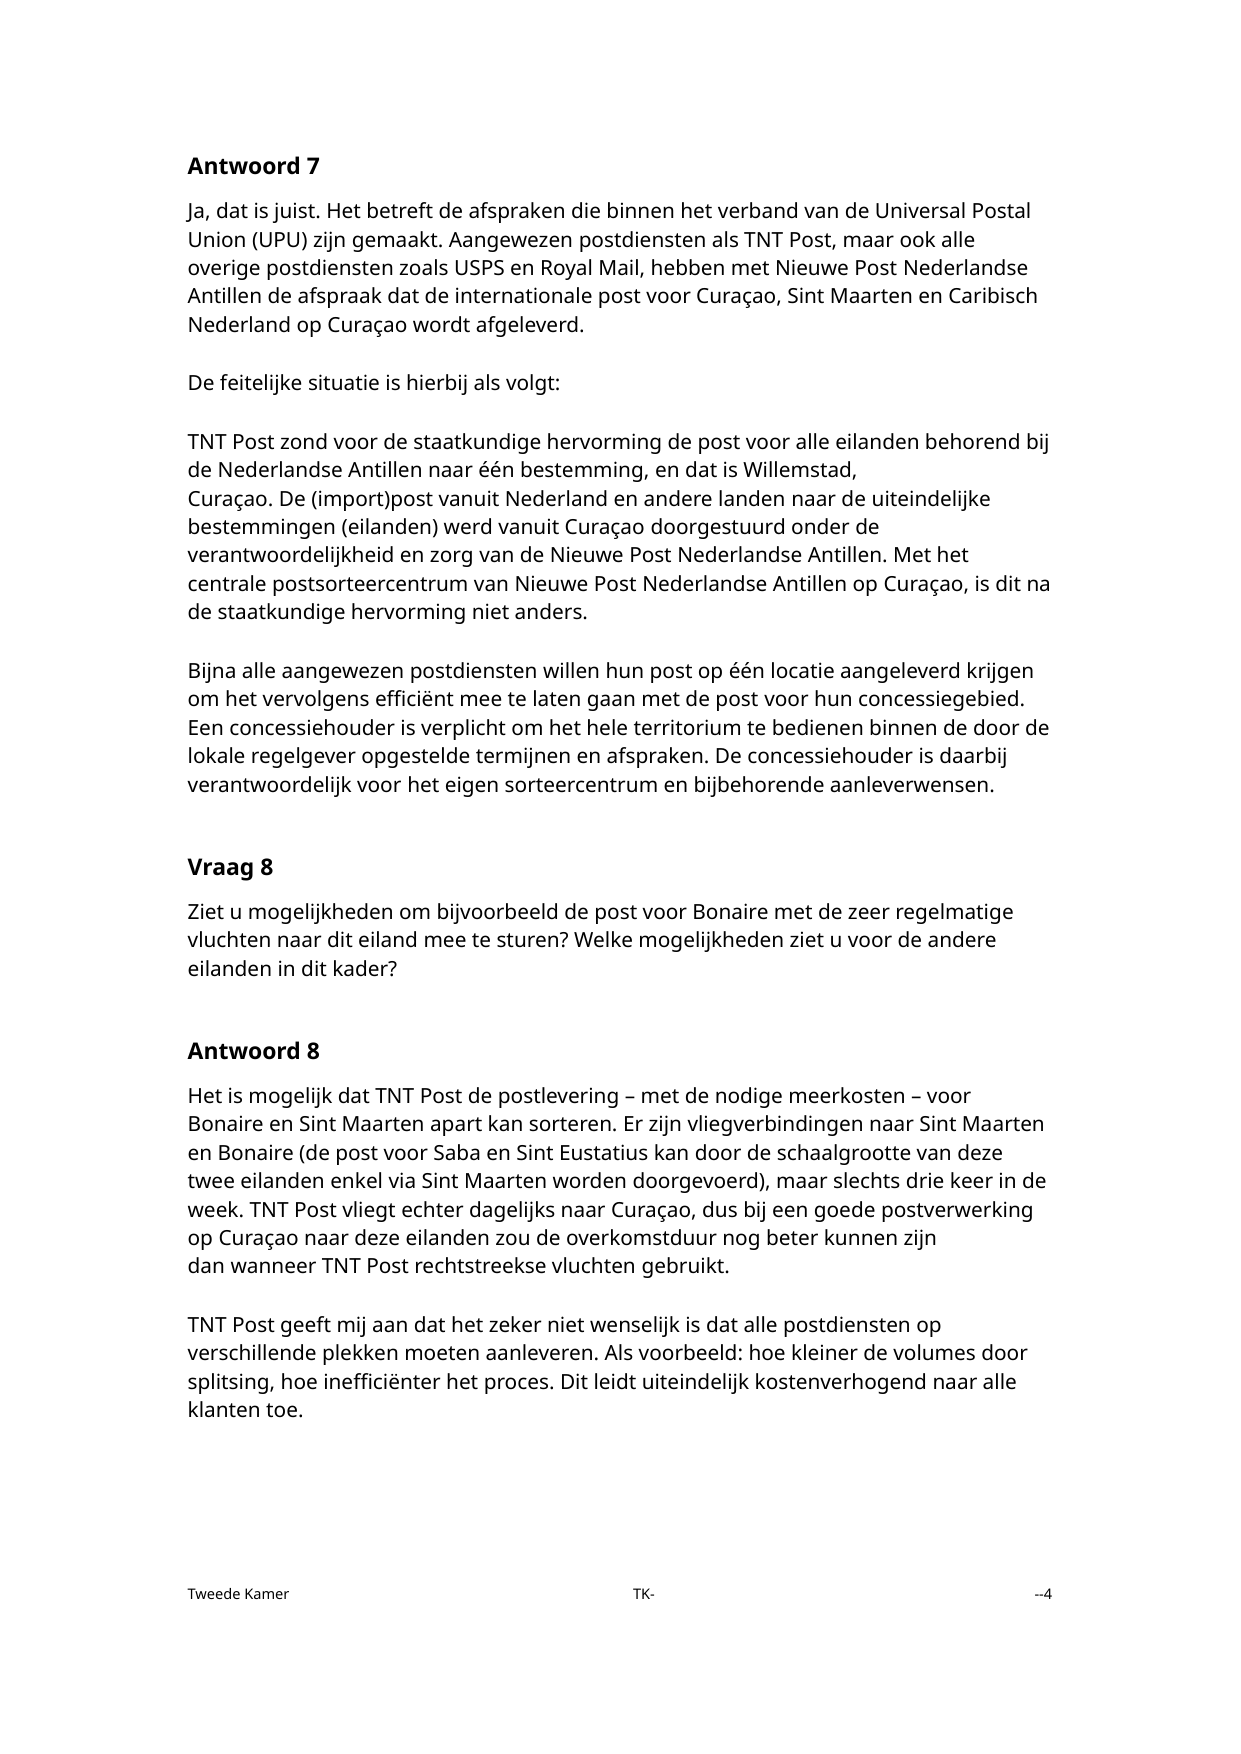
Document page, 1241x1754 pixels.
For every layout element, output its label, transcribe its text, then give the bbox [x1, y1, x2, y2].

text Bijna alle aangewezen postdiensten willen hun post op één locatie aangeleverd krijgen om het vervolgens efficiënt mee te laten gaan met de post voor hun concessiegebied. Een concessiehouder is verplicht om het hele territorium te bedienen binnen de door de lokale regelgever opgestelde termijnen en afspraken. De concessiehouder is daarbij verantwoordelijk voor het eigen sorteercentrum en bijbehorende aanleverwensen. [187, 656, 1053, 798]
subtitle Antwoord 7 [187, 150, 1053, 181]
text De feitelijke situatie is hierbij als volgt: [187, 368, 1053, 397]
text TNT Post geeft mij aan dat het zeker niet wenselijk is dat alle postdiensten op verschillende plekken moeten aanleveren. Als voorbeeld: hoe kleiner de volumes door splitsing, hoe inefficiënter het proces. Dit leidt uiteindelijk kostenverhogend naar alle klanten toe. [187, 1310, 1053, 1424]
text TNT Post zond voor de staatkundige hervorming de post voor alle eilanden behorend bij de Nederlandse Antillen naar één bestemming, en dat is Willemstad, Curaçao. De (import)post vanuit Nederland en andere landen naar de uiteindelijke bestemmingen (eilanden) werd vanuit Curaçao doorgestuurd onder de verantwoordelijkheid en zorg van de Nieuwe Post Nederlandse Antillen. Met het centrale postsorteercentrum van Nieuwe Post Nederlandse Antillen op Curaçao, is dit na de staatkundige hervorming niet anders. [187, 427, 1053, 626]
text Het is mogelijk dat TNT Post de postlevering – met de nodige meerkosten – voor Bonaire en Sint Maarten apart kan sorteren. Er zijn vliegverbindingen naar Sint Maarten en Bonaire (de post voor Saba en Sint Eustatius kan door de schaalgrootte van deze twee eilanden enkel via Sint Maarten worden doorgevoerd), maar slechts drie keer in de week. TNT Post vliegt echter dagelijks naar Curaçao, dus bij een goede postverwerking op Curaçao naar deze eilanden zou de overkomstduur nog beter kunnen zijn dan wanneer TNT Post rechtstreekse vluchten gebruikt. [187, 1081, 1053, 1280]
subtitle Vraag 8 [187, 851, 1053, 882]
text Ziet u mogelijkheden om bijvoorbeeld de post voor Bonaire met de zeer regelmatige vluchten naar dit eiland mee te sturen? Welke mogelijkheden ziet u voor de andere eilanden in dit kader? [187, 897, 1053, 982]
subtitle Antwoord 8 [187, 1035, 1053, 1066]
text Ja, dat is juist. Het betreft de afspraken die binnen het verband van de Universal Postal Union (UPU) zijn gemaakt. Aangewezen postdiensten als TNT Post, maar ook alle overige postdiensten zoals USPS en Royal Mail, hebben met Nieuwe Post Nederlandse Antillen de afspraak dat de internationale post voor Curaçao, Sint Maarten en Caribisch Nederland op Curaçao wordt afgeleverd. [187, 196, 1053, 338]
